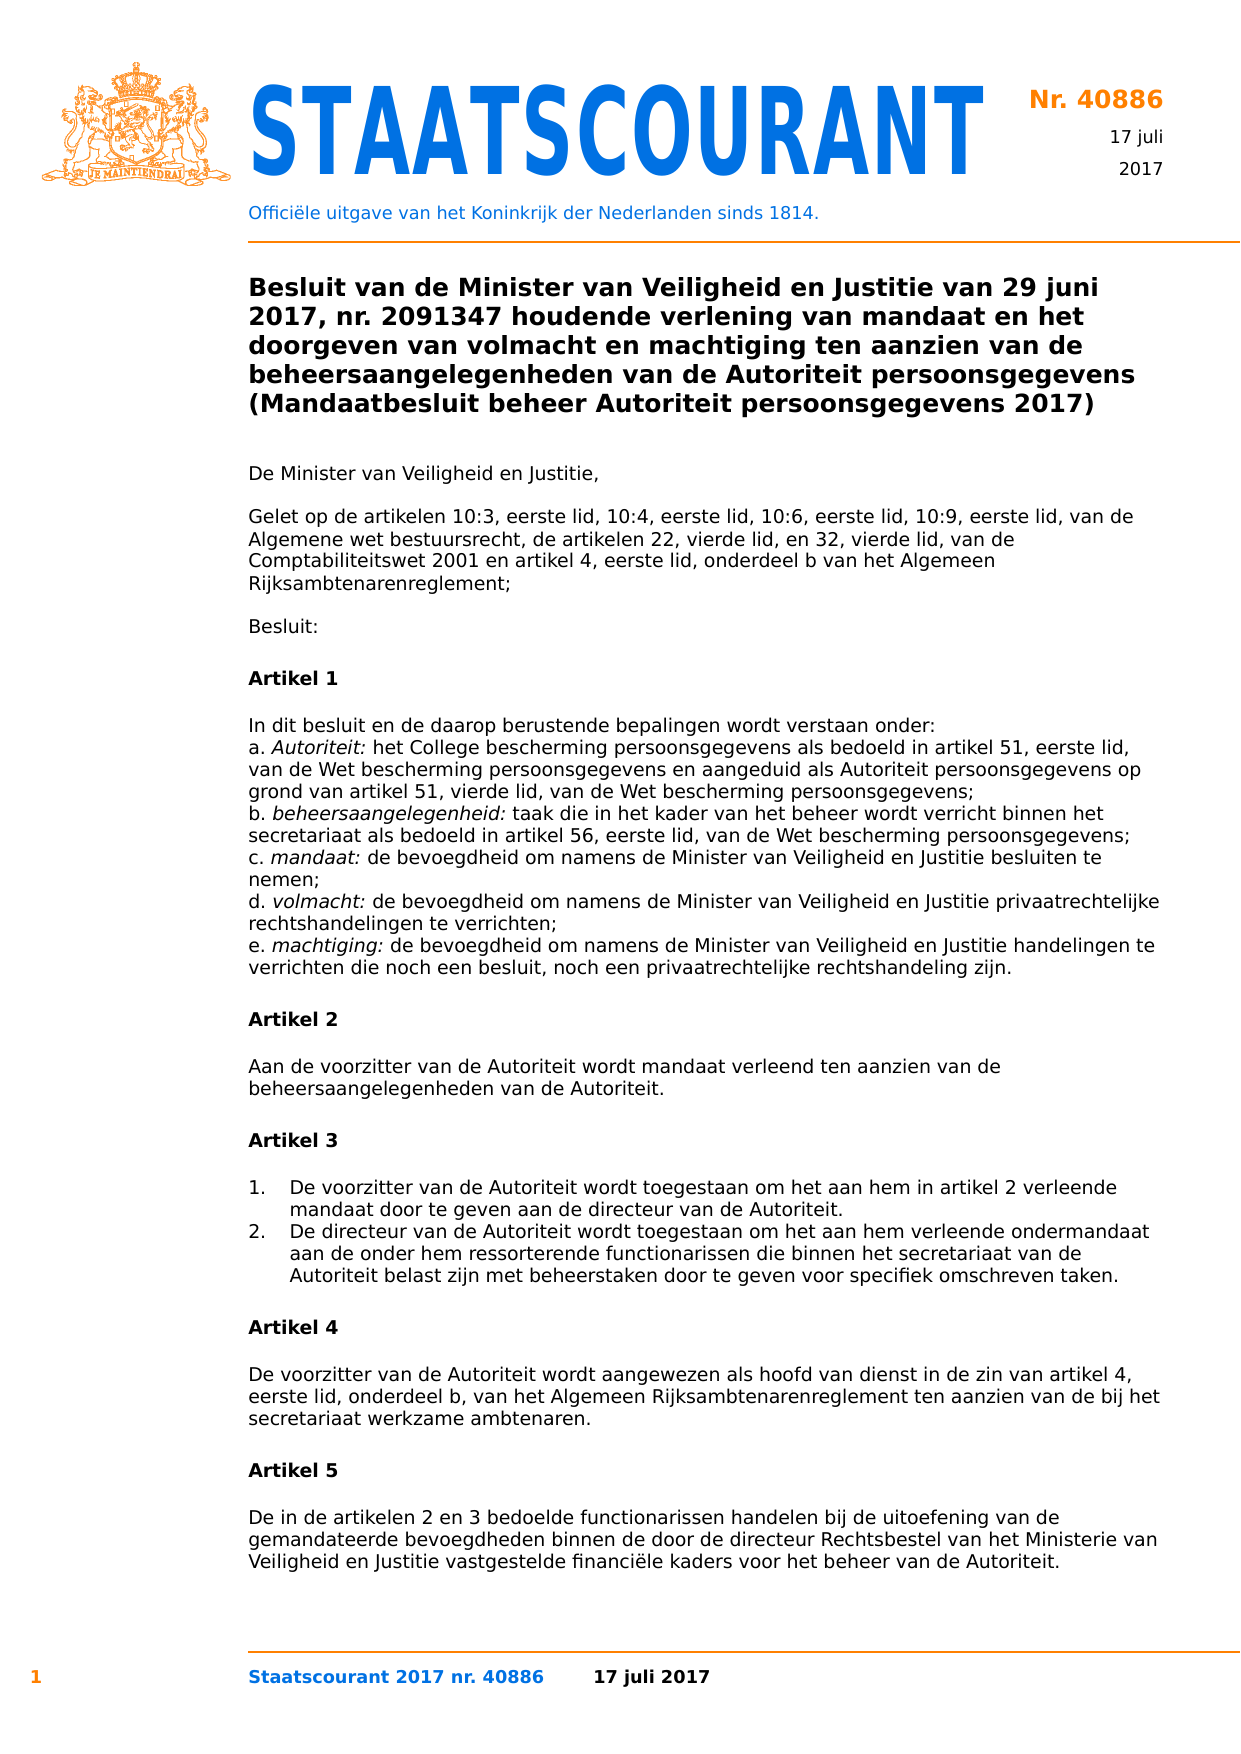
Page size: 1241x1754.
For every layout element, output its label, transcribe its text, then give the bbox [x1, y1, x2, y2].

table_cell 2017 [998, 153, 1240, 203]
text b. beheersaangelegenheid: taak die in het kader van het beheer wordt verricht binnen het secretariaat als bedoeld in artikel 56, eerste lid, van de Wet bescherming persoonsgegevens; [248, 803, 1163, 847]
text De Minister van Veiligheid en Justitie, [248, 463, 1163, 484]
text Besluit: [248, 616, 1163, 638]
text Gelet op de artikelen 10:3, eerste lid, 10:4, eerste lid, 10:6, eerste lid, 10:9, eerste lid, van de Algemene wet bestuursrecht, de artikelen 22, vierde lid, en 32, vierde lid, van de Comptabiliteitswet 2001 en artikel 4, eerste lid, onderdeel b van het Algemeen Rijksambtenarenreglement; [248, 506, 1163, 594]
table_cell Officiële uitgave van het Koninkrijk der Nederlanden sinds 1814. [248, 203, 1240, 241]
picture [41, 62, 231, 186]
table_header Nr. 40886 [998, 62, 1240, 121]
table_cell 17 juli [998, 121, 1240, 153]
text De voorzitter van de Autoriteit wordt aangewezen als hoofd van dienst in de zin van artikel 4, eerste lid, onderdeel b, van het Algemeen Rijksambtenarenreglement ten aanzien van de bij het secretariaat werkzame ambtenaren. [248, 1364, 1163, 1430]
table_header [25, 62, 248, 241]
subtitle Artikel 2 [248, 1009, 1163, 1031]
text c. mandaat: de bevoegdheid om namens de Minister van Veiligheid en Justitie besluiten te nemen; [248, 847, 1163, 891]
table_header STAATSCOURANT [248, 62, 998, 203]
text 2. De directeur van de Autoriteit wordt toegestaan om het aan hem verleende ondermandaat aan de onder hem ressorterende functionarissen die binnen het secretariaat van de Autoriteit belast zijn met beheerstaken door te geven voor specifiek omschreven taken. [248, 1221, 1163, 1287]
subtitle Artikel 4 [248, 1317, 1163, 1339]
subtitle Artikel 3 [248, 1130, 1163, 1152]
subtitle Artikel 1 [248, 668, 1163, 690]
text In dit besluit en de daarop berustende bepalingen wordt verstaan onder: [248, 715, 1163, 737]
text e. machtiging: de bevoegdheid om namens de Minister van Veiligheid en Justitie handelingen te verrichten die noch een besluit, noch een privaatrechtelijke rechtshandeling zijn. [248, 935, 1163, 979]
subtitle Artikel 5 [248, 1460, 1163, 1482]
text d. volmacht: de bevoegdheid om namens de Minister van Veiligheid en Justitie privaatrechtelijke rechtshandelingen te verrichten; [248, 891, 1163, 935]
text a. Autoriteit: het College bescherming persoonsgegevens als bedoeld in artikel 51, eerste lid, van de Wet bescherming persoonsgegevens en aangeduid als Autoriteit persoonsgegevens op grond van artikel 51, vierde lid, van de Wet bescherming persoonsgegevens; [248, 737, 1163, 803]
subtitle Besluit van de Minister van Veiligheid en Justitie van 29 juni 2017, nr. 2091347 houdende verlening van mandaat en het doorgeven van volmacht en machtiging ten aanzien van de beheersaangelegenheden van de Autoriteit persoonsgegevens (Mandaatbesluit beheer Autoriteit persoonsgegevens 2017) [248, 273, 1163, 419]
text De in de artikelen 2 en 3 bedoelde functionarissen handelen bij de uitoefening van de gemandateerde bevoegdheden binnen de door de directeur Rechtsbestel van het Ministerie van Veiligheid en Justitie vastgestelde financiële kaders voor het beheer van de Autoriteit. [248, 1507, 1163, 1573]
text Aan de voorzitter van de Autoriteit wordt mandaat verleend ten aanzien van de beheersaangelegenheden van de Autoriteit. [248, 1056, 1163, 1100]
text 1. De voorzitter van de Autoriteit wordt toegestaan om het aan hem in artikel 2 verleende mandaat door te geven aan de directeur van de Autoriteit. [248, 1177, 1163, 1221]
